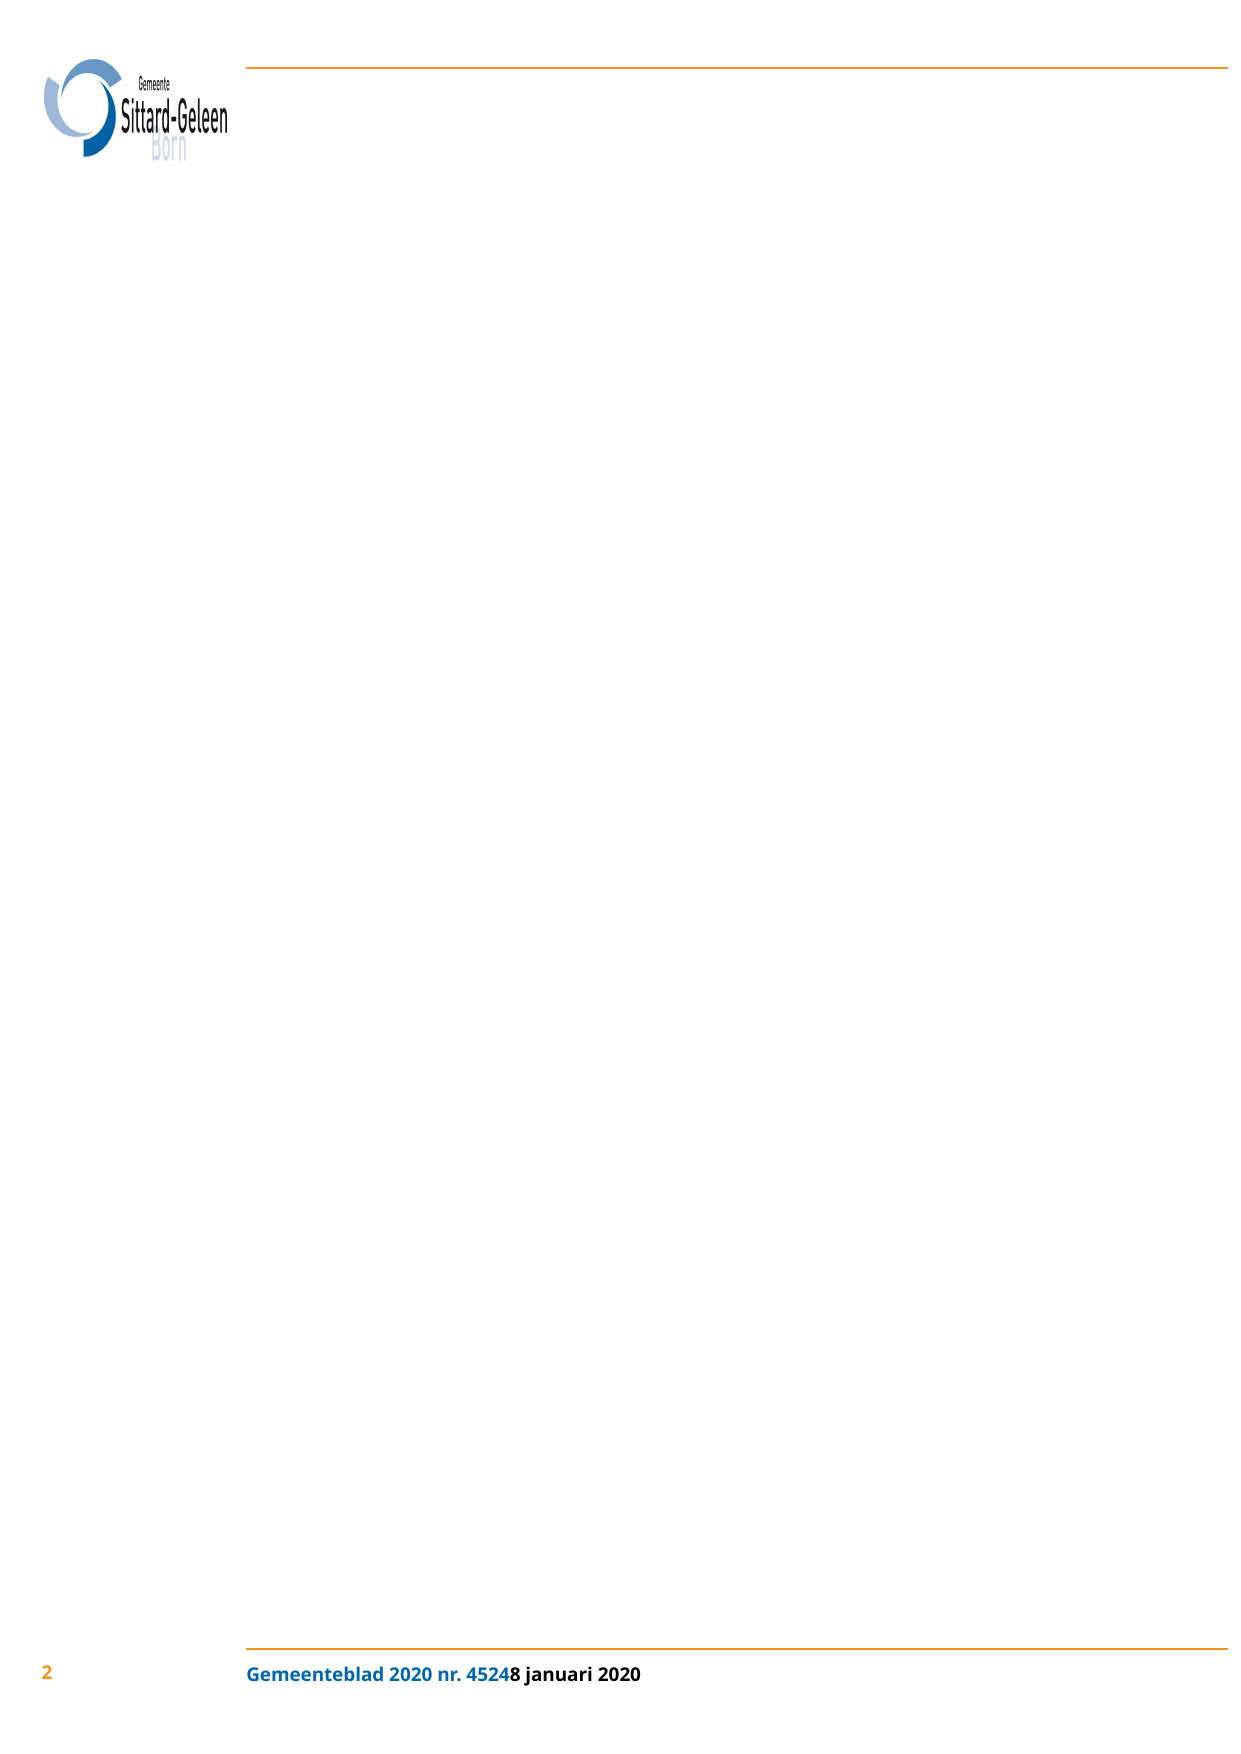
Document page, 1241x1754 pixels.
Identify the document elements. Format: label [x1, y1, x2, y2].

picture [41, 47, 231, 172]
